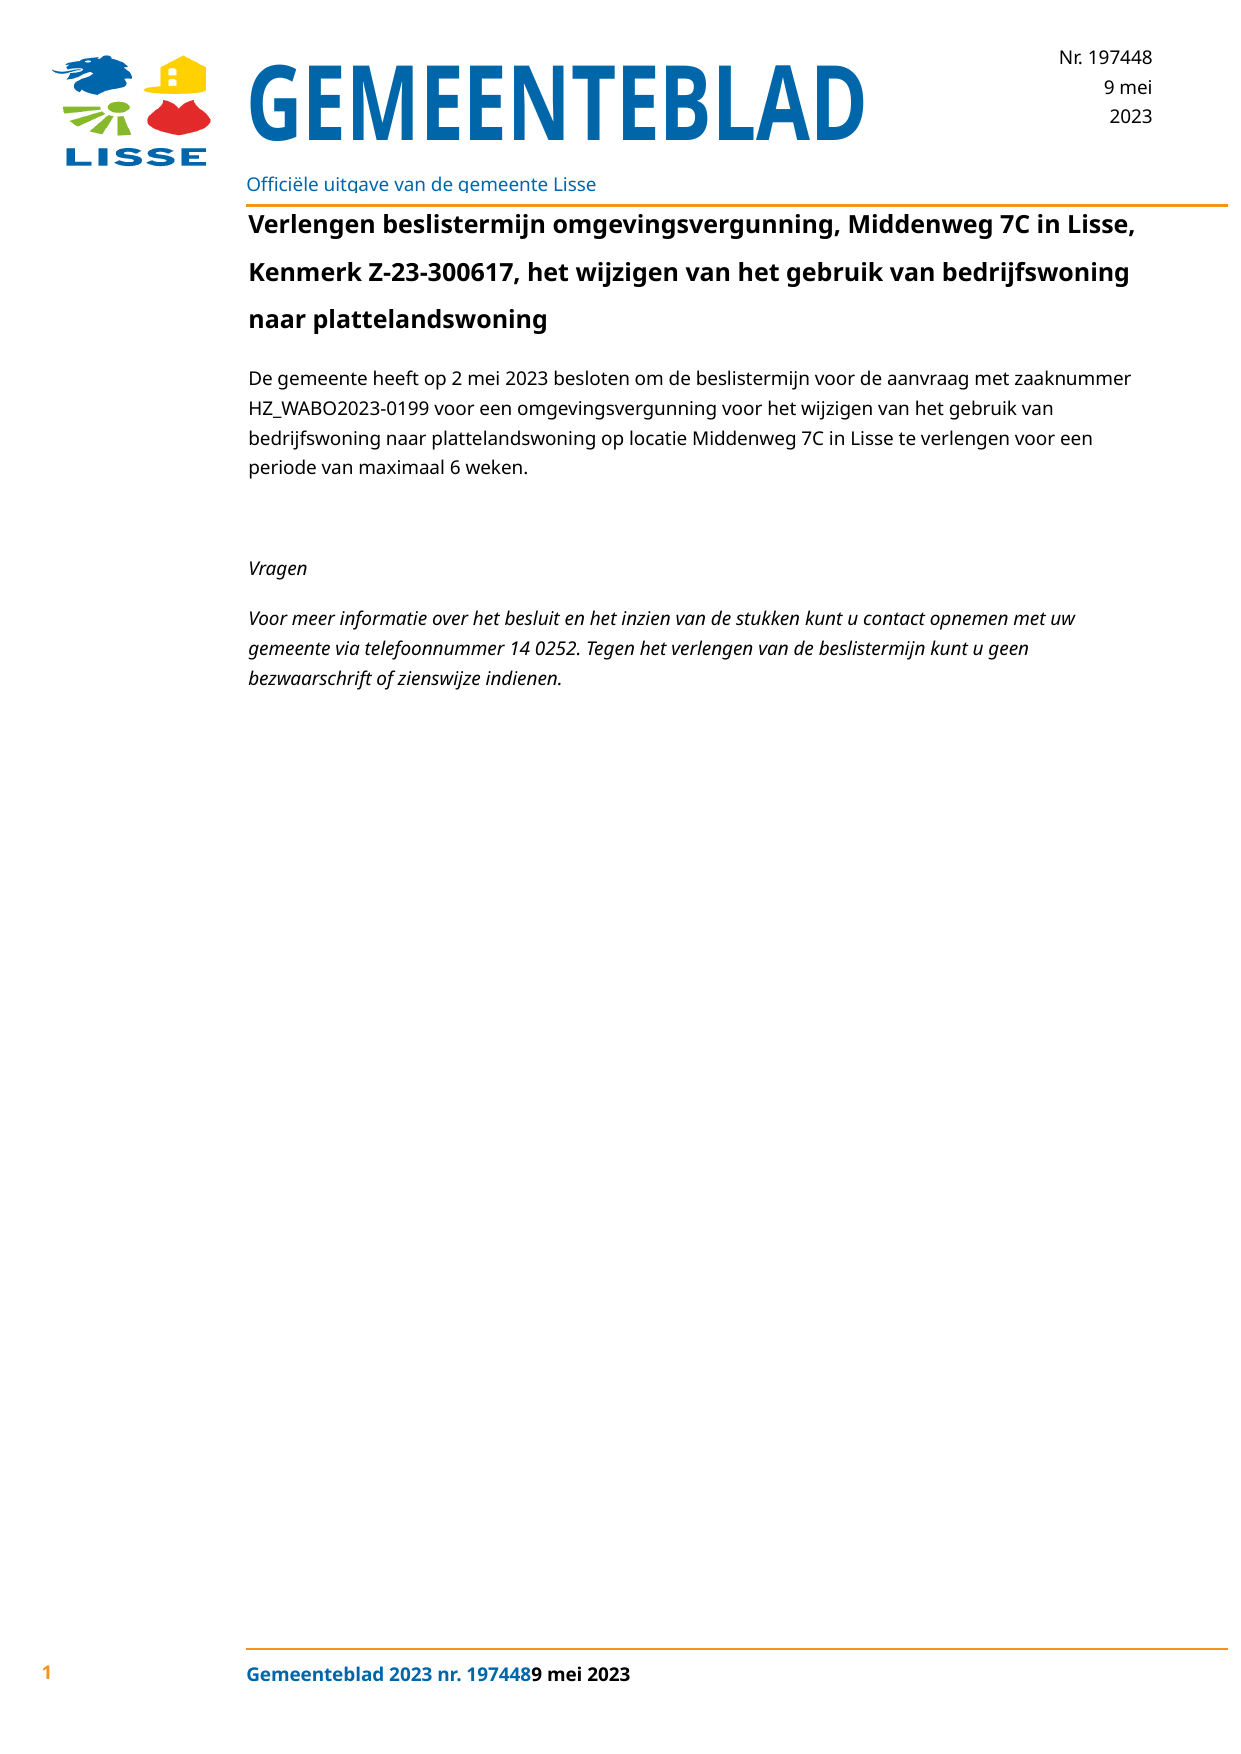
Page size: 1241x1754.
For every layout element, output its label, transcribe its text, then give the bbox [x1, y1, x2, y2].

text Voor meer informatie over het besluit en het inzien van de stukken kunt u contact opnemen met uw gemeente via telefoonnummer 14 0252. Tegen het verlengen van de beslistermijn kunt u geen bezwaarschrift of zienswijze indienen. [248, 606, 1152, 690]
text De gemeente heeft op 2 mei 2023 besloten om de beslistermijn voor de aanvraag met zaaknummer HZ_WABO2023-0199 voor een omgevingsvergunning voor het wijzigen van het gebruik van bedrijfswoning naar plattelandswoning op locatie Middenweg 7C in Lisse te verlengen voor een periode van maximaal 6 weken. [248, 366, 1152, 480]
picture [41, 47, 231, 172]
text Verlengen beslistermijn omgevingsvergunning, Middenweg 7C in Lisse, Kenmerk Z-23-300617, het wijzigen van het gebruik van bedrijfswoning naar plattelandswoning [248, 207, 1152, 336]
text Vragen [248, 555, 1152, 581]
